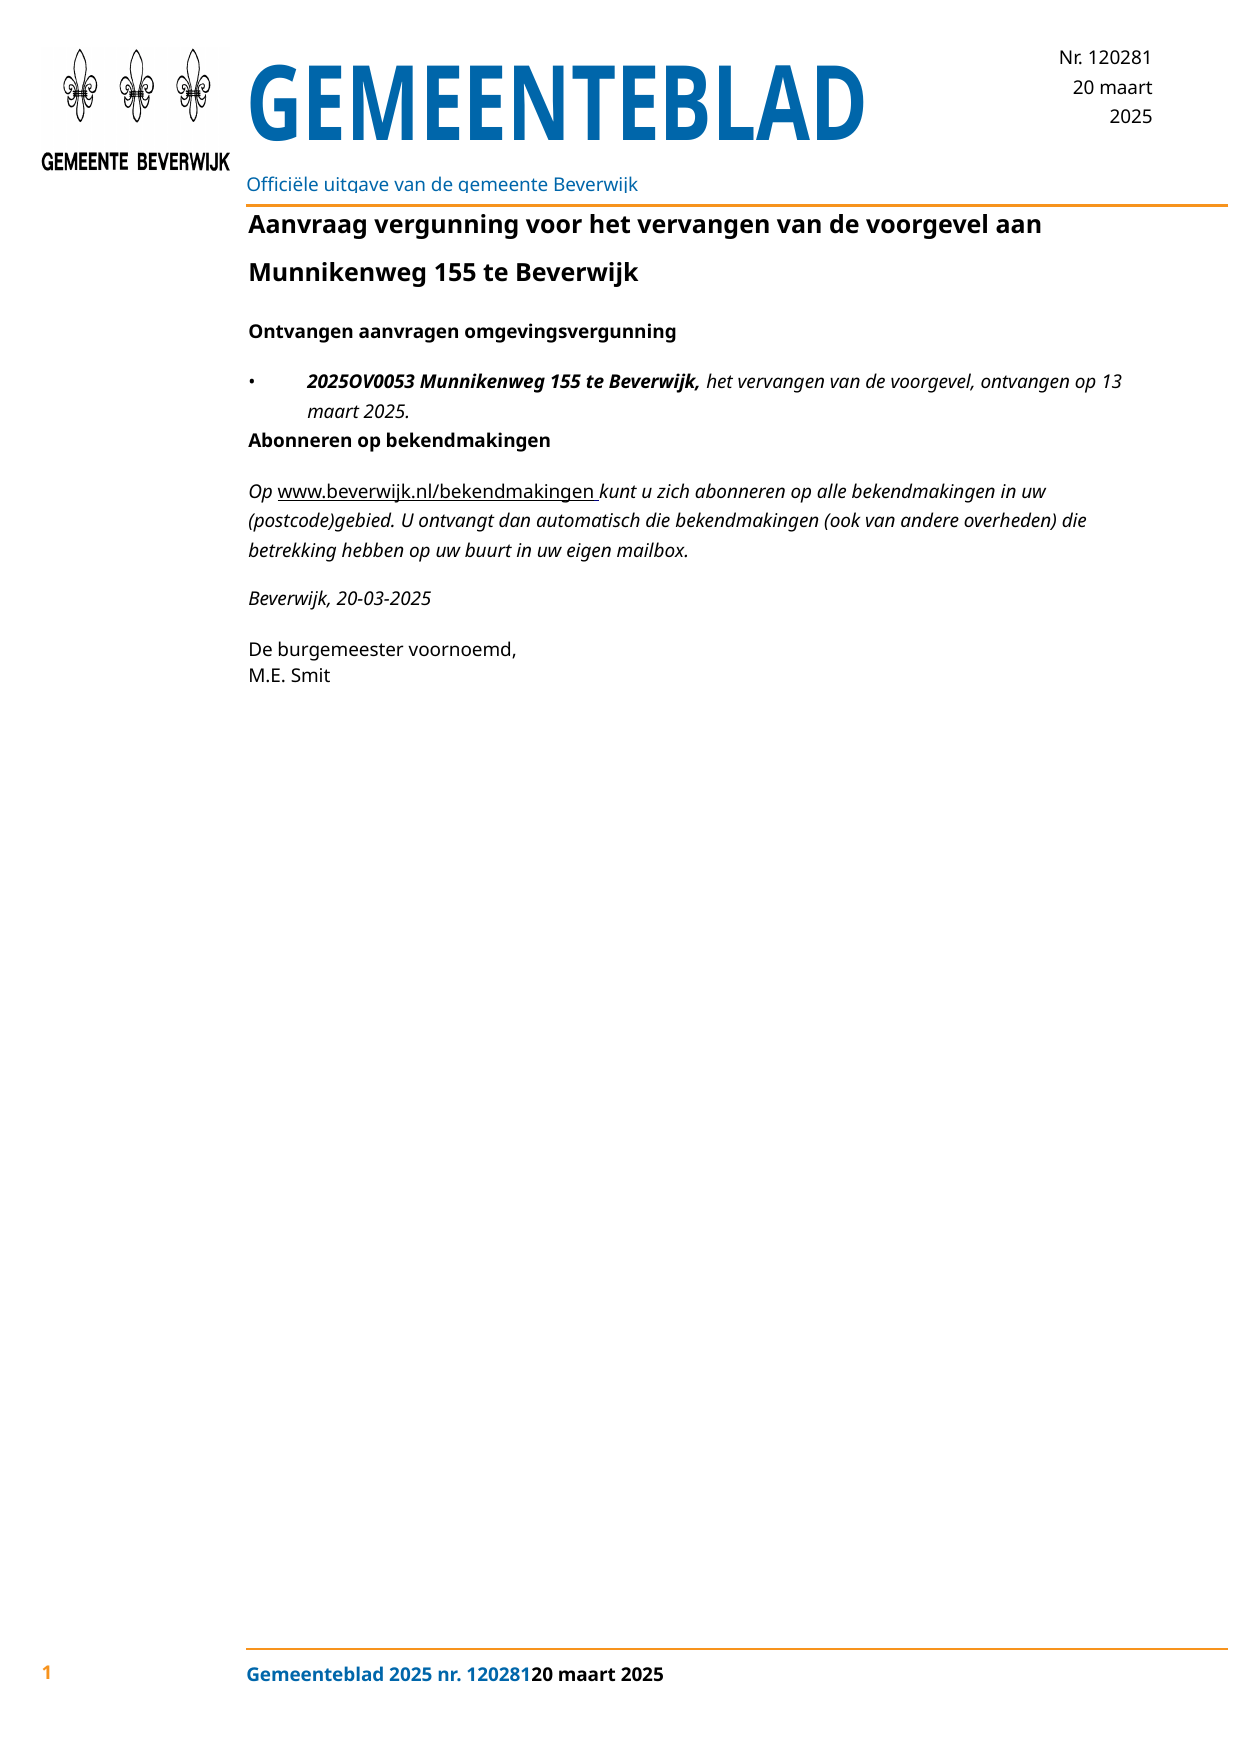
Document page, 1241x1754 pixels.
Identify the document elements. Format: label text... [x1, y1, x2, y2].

text Ontvangen aanvragen omgevingsvergunning [248, 318, 1152, 344]
text De burgemeester voornoemd, [248, 636, 1152, 662]
text Op www.beverwijk.nl/bekendmakingen kunt u zich abonneren op alle bekendmakingen in uw (postcode)gebied. U ontvangt dan automatisch die bekendmakingen (ook van andere overheden) die betrekking hebben op uw buurt in uw eigen mailbox. [248, 478, 1152, 563]
text Abonneren op bekendmakingen [248, 427, 1152, 453]
text Aanvraag vergunning voor het vervangen van de voorgevel aan Munnikenweg 155 te Beverwijk [248, 207, 1152, 288]
text M.E. Smit [248, 662, 1152, 688]
list 2025OV0053 Munnikenweg 155 te Beverwijk, het vervangen van de voorgevel, ontvangen op 13 maart 2025. [248, 368, 1152, 424]
picture [41, 47, 231, 172]
text Beverwijk, 20-03-2025 [248, 585, 1152, 611]
